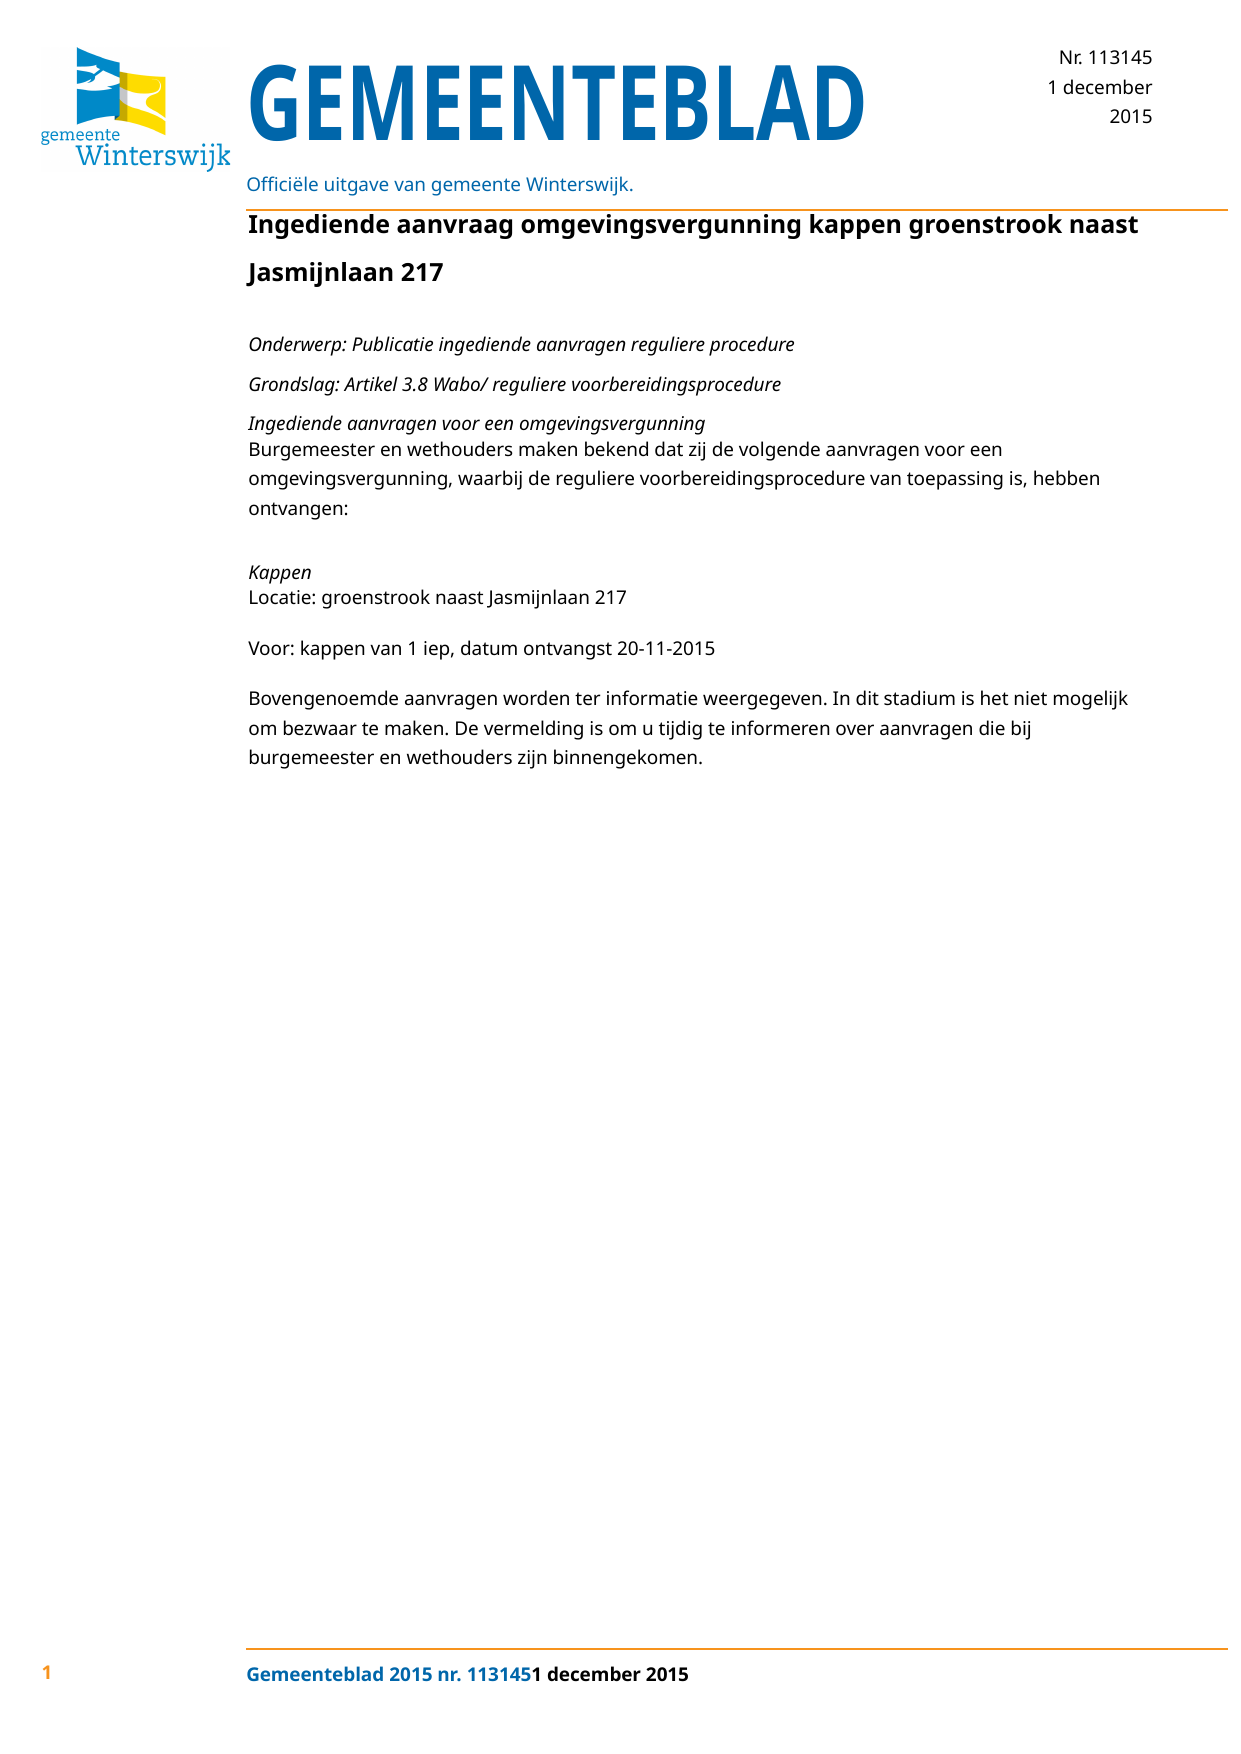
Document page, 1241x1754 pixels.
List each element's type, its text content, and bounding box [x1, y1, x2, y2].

text Burgemeester en wethouders maken bekend dat zij de volgende aanvragen voor een omgevingsvergunning, waarbij de reguliere voorbereidingsprocedure van toepassing is, hebben ontvangen: [248, 436, 1152, 521]
text Ingediende aanvraag omgevingsvergunning kappen groenstrook naast Jasmijnlaan 217 [248, 211, 1152, 288]
text Kappen [248, 559, 1152, 584]
text Locatie: groenstrook naast Jasmijnlaan 217 [248, 584, 1152, 610]
text Voor: kappen van 1 iep, datum ontvangst 20-11-2015 [248, 635, 1152, 661]
picture [225, 153, 231, 162]
text Grondslag: Artikel 3.8 Wabo/ reguliere voorbereidingsprocedure [248, 371, 1152, 396]
text Ingediende aanvragen voor een omgevingsvergunning [248, 410, 1152, 436]
text Bovengenoemde aanvragen worden ter informatie weergegeven. In dit stadium is het niet mogelijk om bezwaar te maken. De vermelding is om u tijdig te informeren over aanvragen die bij burgemeester en wethouders zijn binnengekomen. [248, 685, 1152, 770]
picture [41, 47, 231, 172]
text Onderwerp: Publicatie ingediende aanvragen reguliere procedure [248, 331, 1152, 357]
